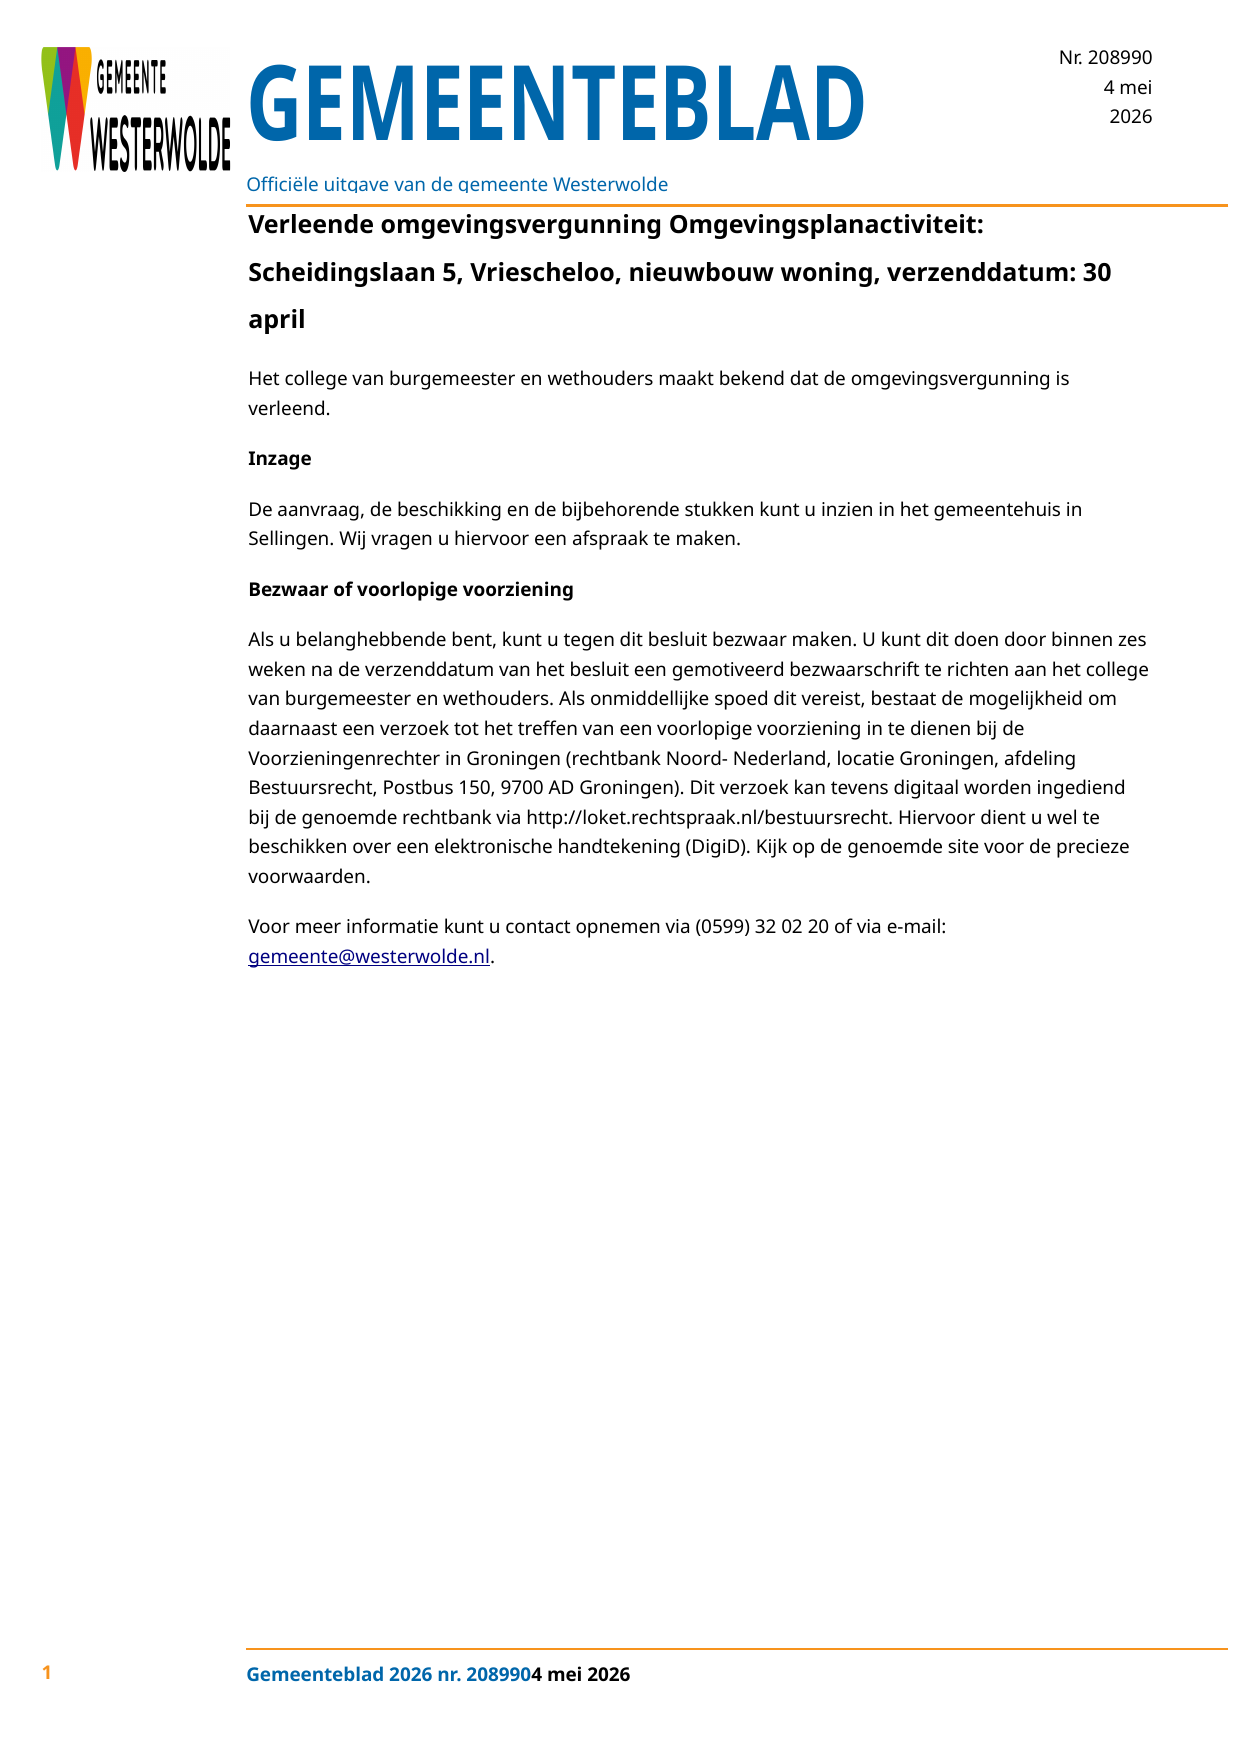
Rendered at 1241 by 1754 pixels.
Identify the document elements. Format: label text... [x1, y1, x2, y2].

text Inzage [248, 446, 1152, 471]
text Verleende omgevingsvergunning Omgevingsplanactiviteit: Scheidingslaan 5, Vriescheloo, nieuwbouw woning, verzenddatum: 30 april [248, 207, 1152, 336]
text Voor meer informatie kunt u contact opnemen via (0599) 32 02 20 of via e-mail: gemeente@westerwolde.nl. [248, 913, 1152, 969]
picture [41, 47, 231, 172]
text De aanvraag, de beschikking en de bijbehorende stukken kunt u inzien in het gemeentehuis in Sellingen. Wij vragen u hiervoor een afspraak te maken. [248, 496, 1152, 551]
text Bezwaar of voorlopige voorziening [248, 576, 1152, 602]
text Als u belanghebbende bent, kunt u tegen dit besluit bezwaar maken. U kunt dit doen door binnen zes weken na de verzenddatum van het besluit een gemotiveerd bezwaarschrift te richten aan het college van burgemeester en wethouders. Als onmiddellijke spoed dit vereist, bestaat de mogelijkheid om daarnaast een verzoek tot het treffen van een voorlopige voorziening in te dienen bij de Voorzieningenrechter in Groningen (rechtbank Noord- Nederland, locatie Groningen, afdeling Bestuursrecht, Postbus 150, 9700 AD Groningen). Dit verzoek kan tevens digitaal worden ingediend bij de genoemde rechtbank via http://loket.rechtspraak.nl/bestuursrecht. Hiervoor dient u wel te beschikken over een elektronische handtekening (DigiD). Kijk op de genoemde site voor de precieze voorwaarden. [248, 626, 1152, 889]
text Het college van burgemeester en wethouders maakt bekend dat de omgevingsvergunning is verleend. [248, 366, 1152, 421]
